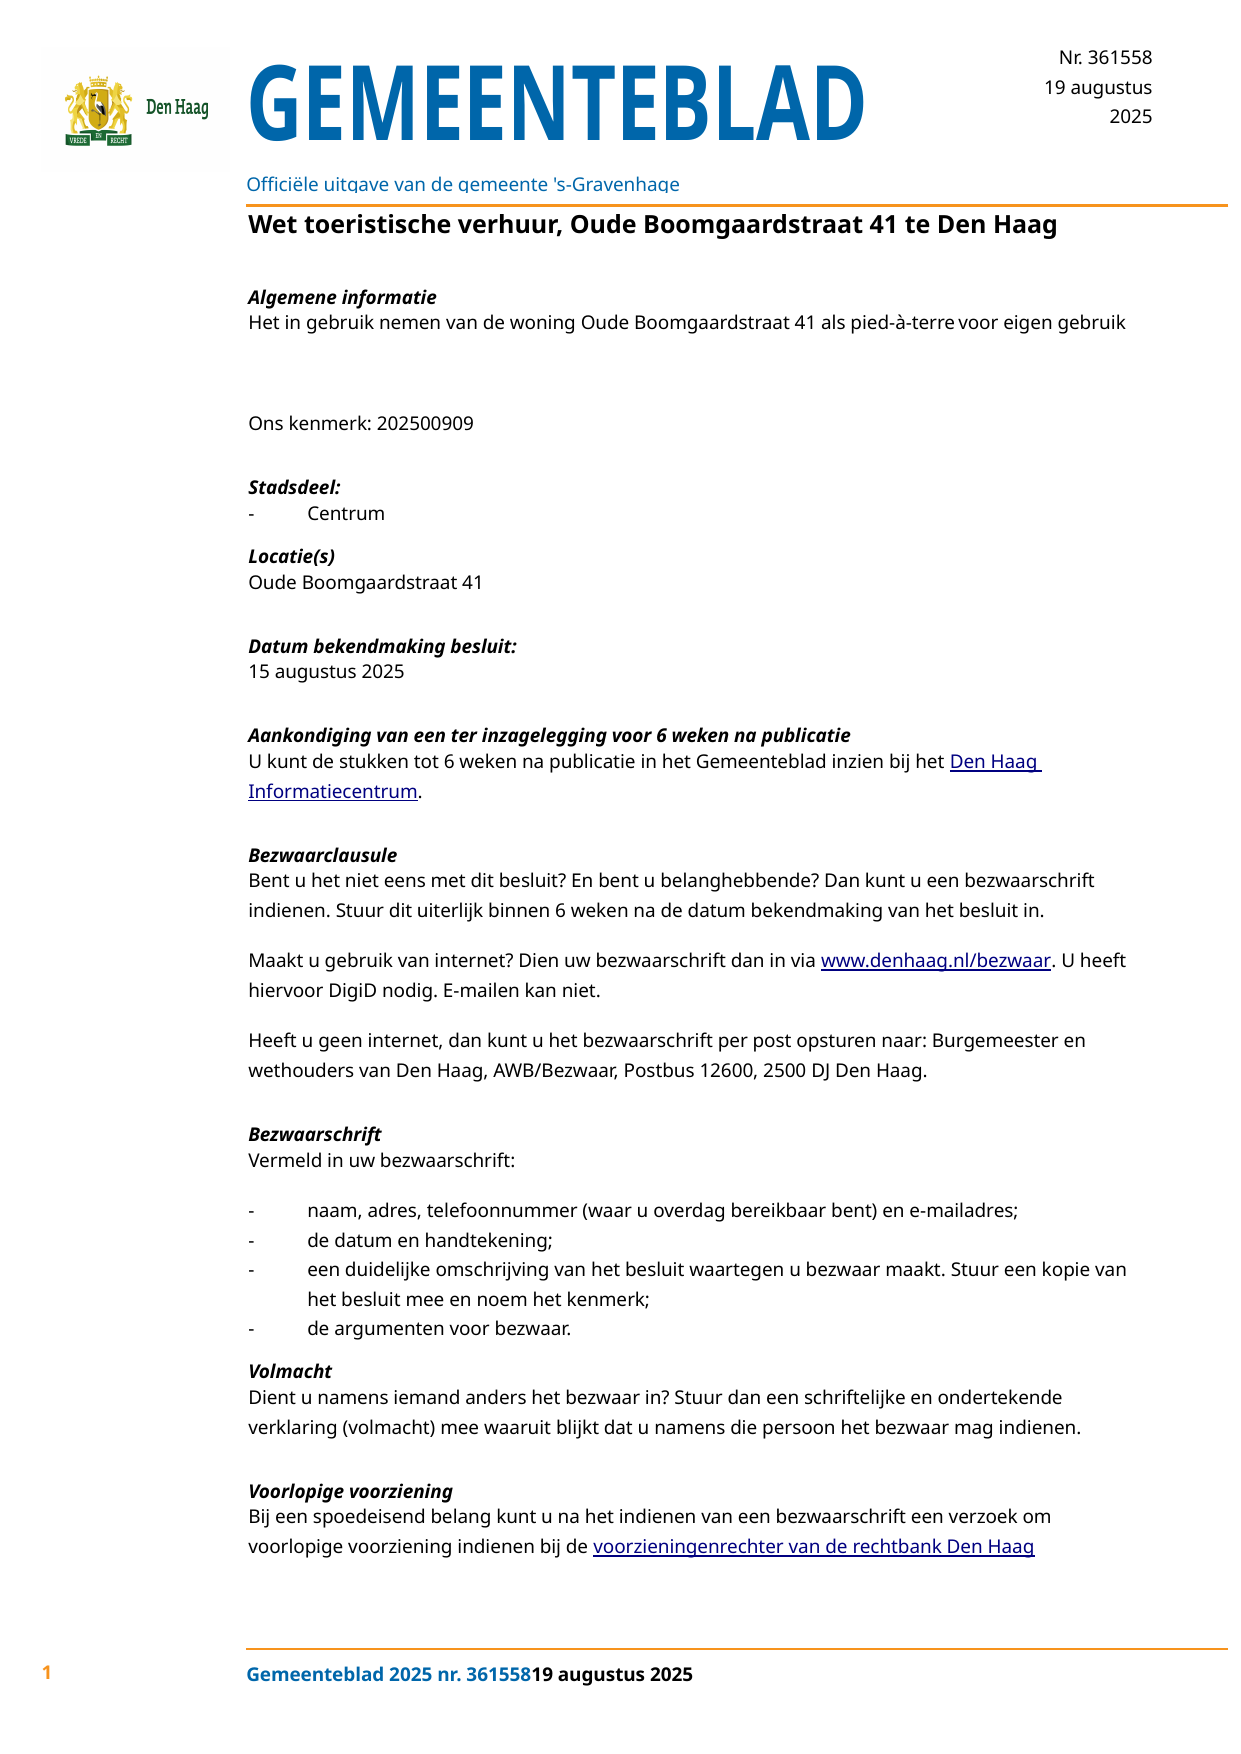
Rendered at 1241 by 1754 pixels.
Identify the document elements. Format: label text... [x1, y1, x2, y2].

text Algemene informatie [248, 284, 1152, 309]
text Wet toeristische verhuur, Oude Boomgaardstraat 41 te Den Haag [248, 207, 1152, 241]
text Bent u het niet eens met dit besluit? En bent u belanghebbende? Dan kunt u een bezwaarschrift indienen. Stuur dit uiterlijk binnen 6 weken na de datum bekendmaking van het besluit in. [248, 868, 1152, 923]
text Ons kenmerk: 202500909 [248, 410, 1152, 436]
text U kunt de stukken tot 6 weken na publicatie in het Gemeenteblad inzien bij het Den Haag Informatiecentrum. [248, 748, 1152, 804]
text Dient u namens iemand anders het bezwaar in? Stuur dan een schriftelijke en ondertekende verklaring (volmacht) mee waaruit blijkt dat u namens die persoon het bezwaar mag indienen. [248, 1384, 1152, 1440]
text Heeft u geen internet, dan kunt u het bezwaarschrift per post opsturen naar: Burgemeester en wethouders van Den Haag, AWB/Bezwaar, Postbus 12600, 2500 DJ Den Haag. [248, 1028, 1152, 1083]
list een duidelijke omschrijving van het besluit waartegen u bezwaar maakt. Stuur een kopie van het besluit mee en noem het kenmerk; [248, 1256, 1152, 1312]
text Locatie(s) [248, 543, 1152, 569]
list naam, adres, telefoonnummer (waar u overdag bereikbaar bent) en e-mailadres; [248, 1197, 1152, 1223]
text Bij een spoedeisend belang kunt u na het indienen van een bezwaarschrift een verzoek om voorlopige voorziening indienen bij de voorzieningenrechter van de rechtbank Den Haag [248, 1504, 1152, 1559]
list de datum en handtekening; [248, 1227, 1152, 1253]
text Bezwaarclausule [248, 842, 1152, 868]
text Datum bekendmaking besluit: [248, 633, 1152, 659]
text 15 augustus 2025 [248, 659, 1152, 684]
list Centrum [248, 500, 1152, 526]
text Het in gebruik nemen van de woning Oude Boomgaardstraat 41 als pied-à-terre voor eigen gebruik [248, 309, 1152, 335]
text Maakt u gebruik van internet? Dien uw bezwaarschrift dan in via www.denhaag.nl/bezwaar. U heeft hiervoor DigiD nodig. E-mailen kan niet. [248, 948, 1152, 1003]
text Oude Boomgaardstraat 41 [248, 569, 1152, 595]
text Volmacht [248, 1359, 1152, 1384]
text Vermeld in uw bezwaarschrift: [248, 1147, 1152, 1173]
list de argumenten voor bezwaar. [248, 1316, 1152, 1341]
text Aankondiging van een ter inzagelegging voor 6 weken na publicatie [248, 723, 1152, 748]
picture [41, 47, 231, 172]
text Bezwaarschrift [248, 1121, 1152, 1147]
text Voorlopige voorziening [248, 1478, 1152, 1504]
text Stadsdeel: [248, 474, 1152, 500]
